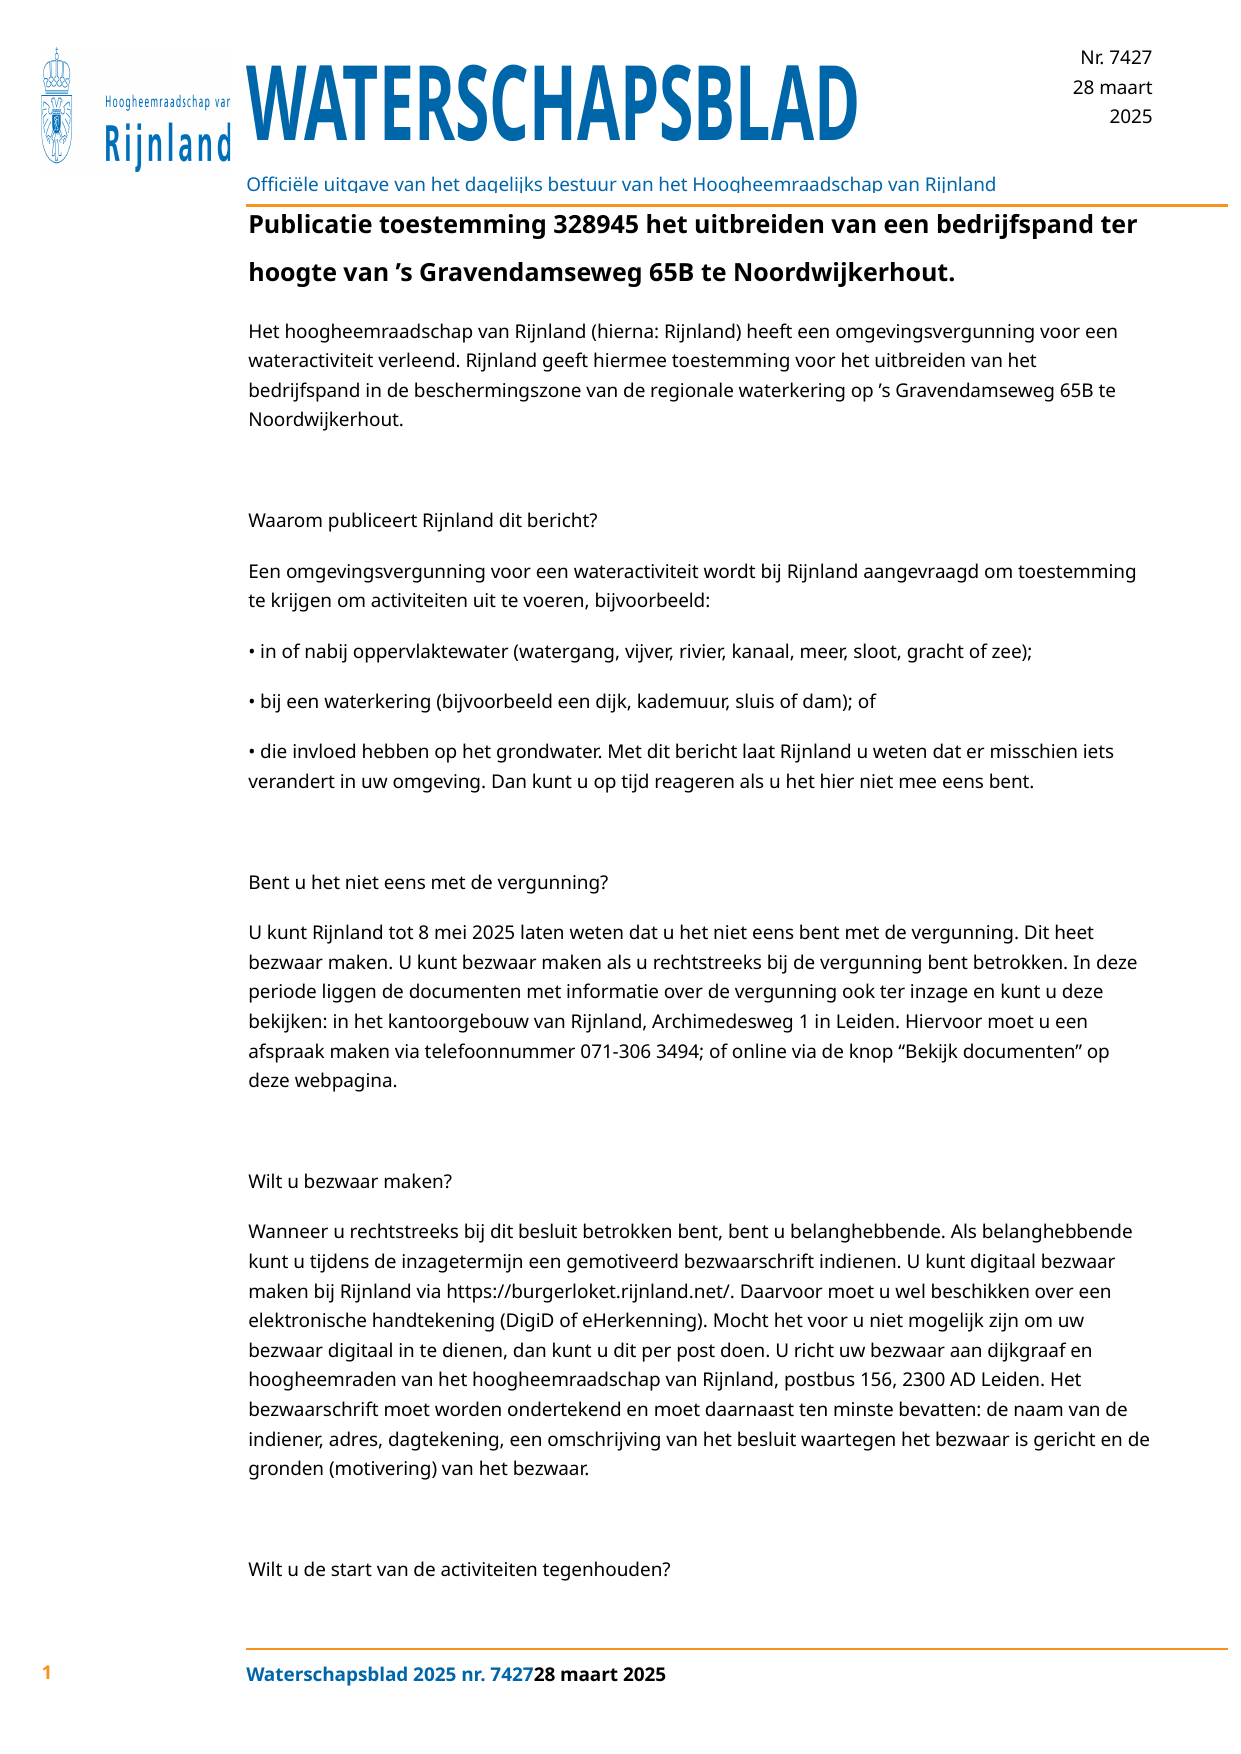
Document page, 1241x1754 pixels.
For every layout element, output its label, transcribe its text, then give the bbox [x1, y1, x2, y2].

text Wilt u de start van de activiteiten tegenhouden? [248, 1556, 1152, 1582]
text • in of nabij oppervlaktewater (watergang, vijver, rivier, kanaal, meer, sloot, gracht of zee); [248, 638, 1152, 664]
text Publicatie toestemming 328945 het uitbreiden van een bedrijfspand ter hoogte van ’s Gravendamseweg 65B te Noordwijkerhout. [248, 207, 1152, 288]
text • die invloed hebben op het grondwater. Met dit bericht laat Rijnland u weten dat er misschien iets verandert in uw omgeving. Dan kunt u op tijd reageren als u het hier niet mee eens bent. [248, 739, 1152, 794]
text Het hoogheemraadschap van Rijnland (hierna: Rijnland) heeft een omgevingsvergunning voor een wateractiviteit verleend. Rijnland geeft hiermee toestemming voor het uitbreiden van het bedrijfspand in de beschermingszone van de regionale waterkering op ’s Gravendamseweg 65B te Noordwijkerhout. [248, 318, 1152, 432]
text Waarom publiceert Rijnland dit bericht? [248, 507, 1152, 533]
text Een omgevingsvergunning voor een wateractiviteit wordt bij Rijnland aangevraagd om toestemming te krijgen om activiteiten uit te voeren, bijvoorbeeld: [248, 558, 1152, 613]
text Wanneer u rechtstreeks bij dit besluit betrokken bent, bent u belanghebbende. Als belanghebbende kunt u tijdens de inzagetermijn een gemotiveerd bezwaarschrift indienen. U kunt digitaal bezwaar maken bij Rijnland via https://burgerloket.rijnland.net/. Daarvoor moet u wel beschikken over een elektronische handtekening (DigiD of eHerkenning). Mocht het voor u niet mogelijk zijn om uw bezwaar digitaal in te dienen, dan kunt u dit per post doen. U richt uw bezwaar aan dijkgraaf en hoogheemraden van het hoogheemraadschap van Rijnland, postbus 156, 2300 AD Leiden. Het bezwaarschrift moet worden ondertekend en moet daarnaast ten minste bevatten: de naam van de indiener, adres, dagtekening, een omschrijving van het besluit waartegen het bezwaar is gericht en de gronden (motivering) van het bezwaar. [248, 1219, 1152, 1481]
text • bij een waterkering (bijvoorbeeld een dijk, kademuur, sluis of dam); of [248, 688, 1152, 714]
picture [41, 47, 231, 172]
text Bent u het niet eens met de vergunning? [248, 869, 1152, 895]
text Wilt u bezwaar maken? [248, 1168, 1152, 1194]
text U kunt Rijnland tot 8 mei 2025 laten weten dat u het niet eens bent met de vergunning. Dit heet bezwaar maken. U kunt bezwaar maken als u rechtstreeks bij de vergunning bent betrokken. In deze periode liggen de documenten met informatie over de vergunning ook ter inzage en kunt u deze bekijken: in het kantoorgebouw van Rijnland, Archimedesweg 1 in Leiden. Hiervoor moet u een afspraak maken via telefoonnummer 071-306 3494; of online via de knop “Bekijk documenten” op deze webpagina. [248, 919, 1152, 1093]
